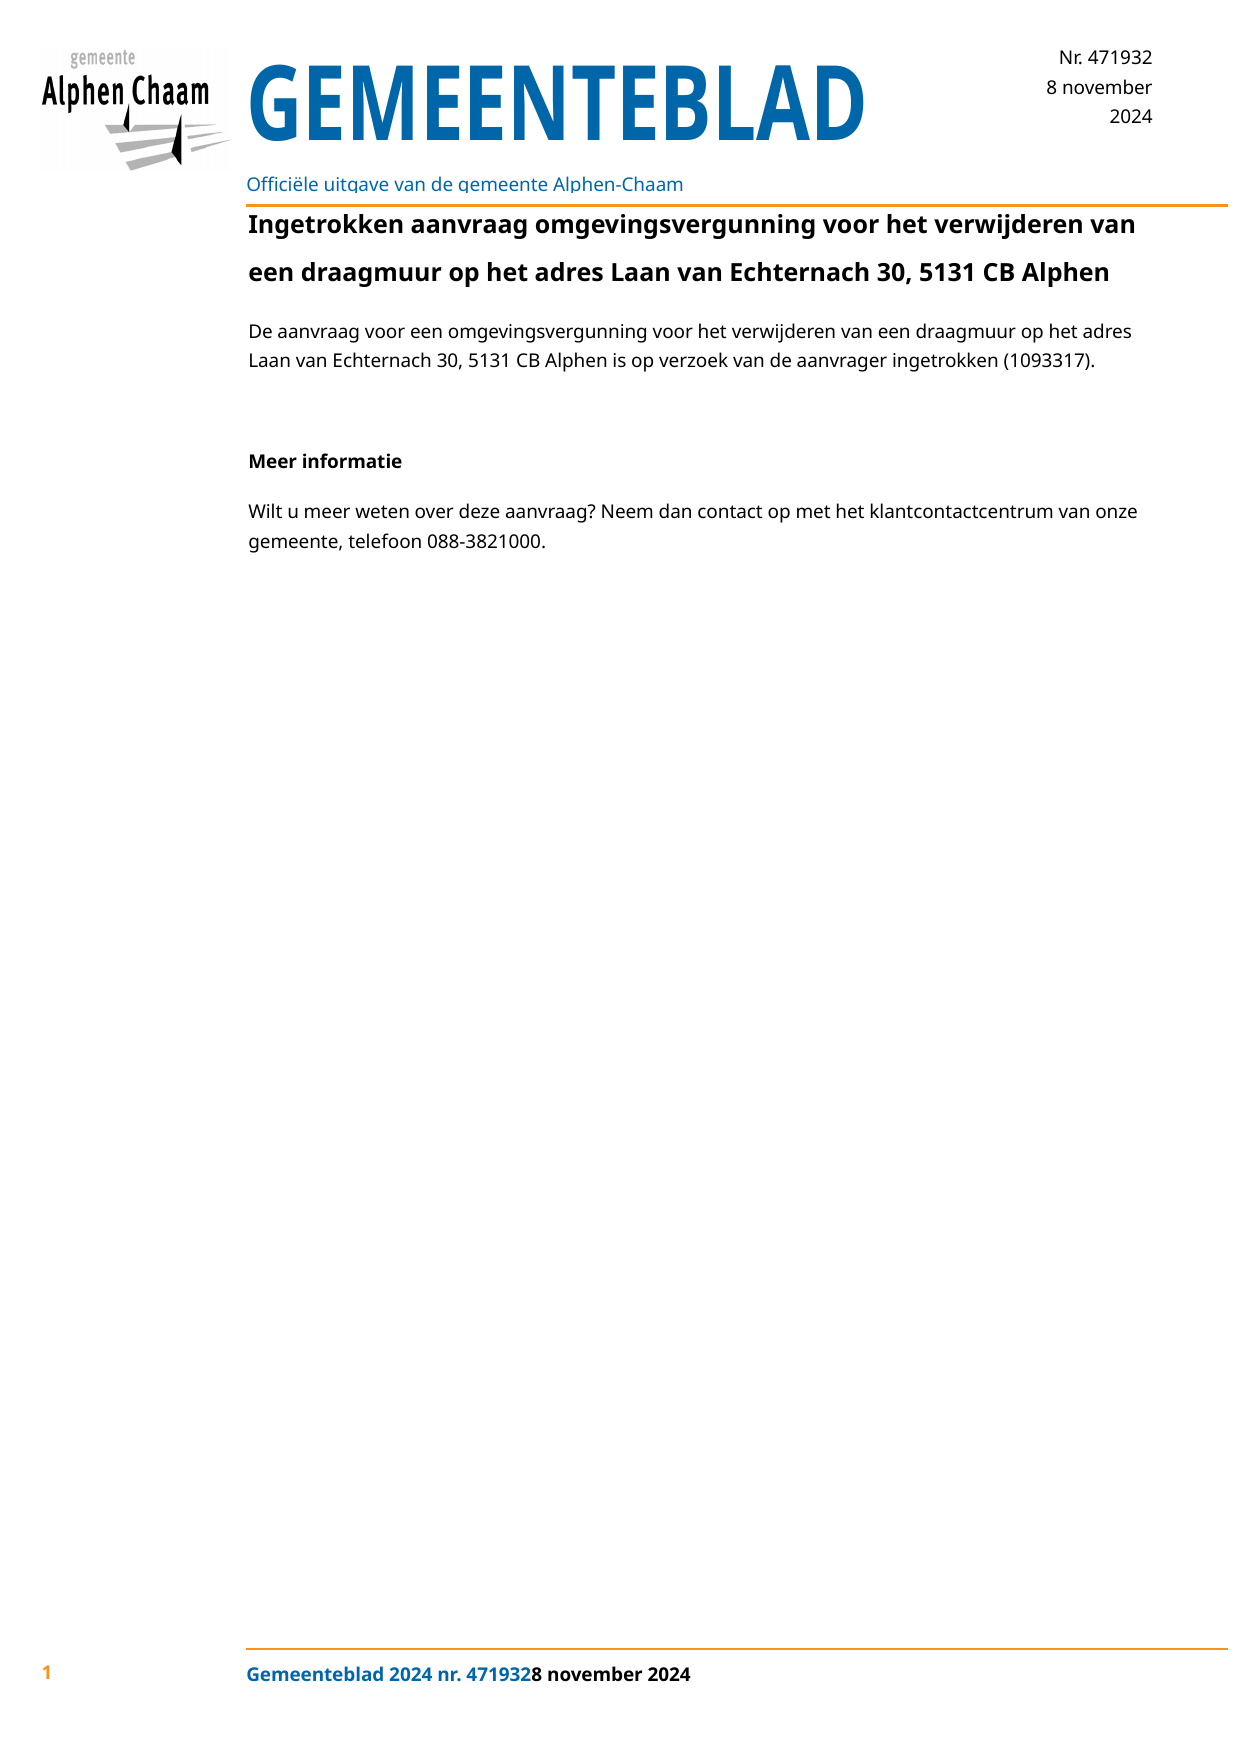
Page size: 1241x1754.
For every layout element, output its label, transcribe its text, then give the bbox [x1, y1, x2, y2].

text Wilt u meer weten over deze aanvraag? Neem dan contact op met het klantcontactcentrum van onze gemeente, telefoon 088-3821000. [248, 499, 1152, 554]
text Ingetrokken aanvraag omgevingsvergunning voor het verwijderen van een draagmuur op het adres Laan van Echternach 30, 5131 CB Alphen [248, 207, 1152, 288]
text De aanvraag voor een omgevingsvergunning voor het verwijderen van een draagmuur op het adres Laan van Echternach 30, 5131 CB Alphen is op verzoek van de aanvrager ingetrokken (1093317). [248, 318, 1152, 373]
text Meer informatie [248, 448, 1152, 474]
picture [41, 47, 231, 172]
